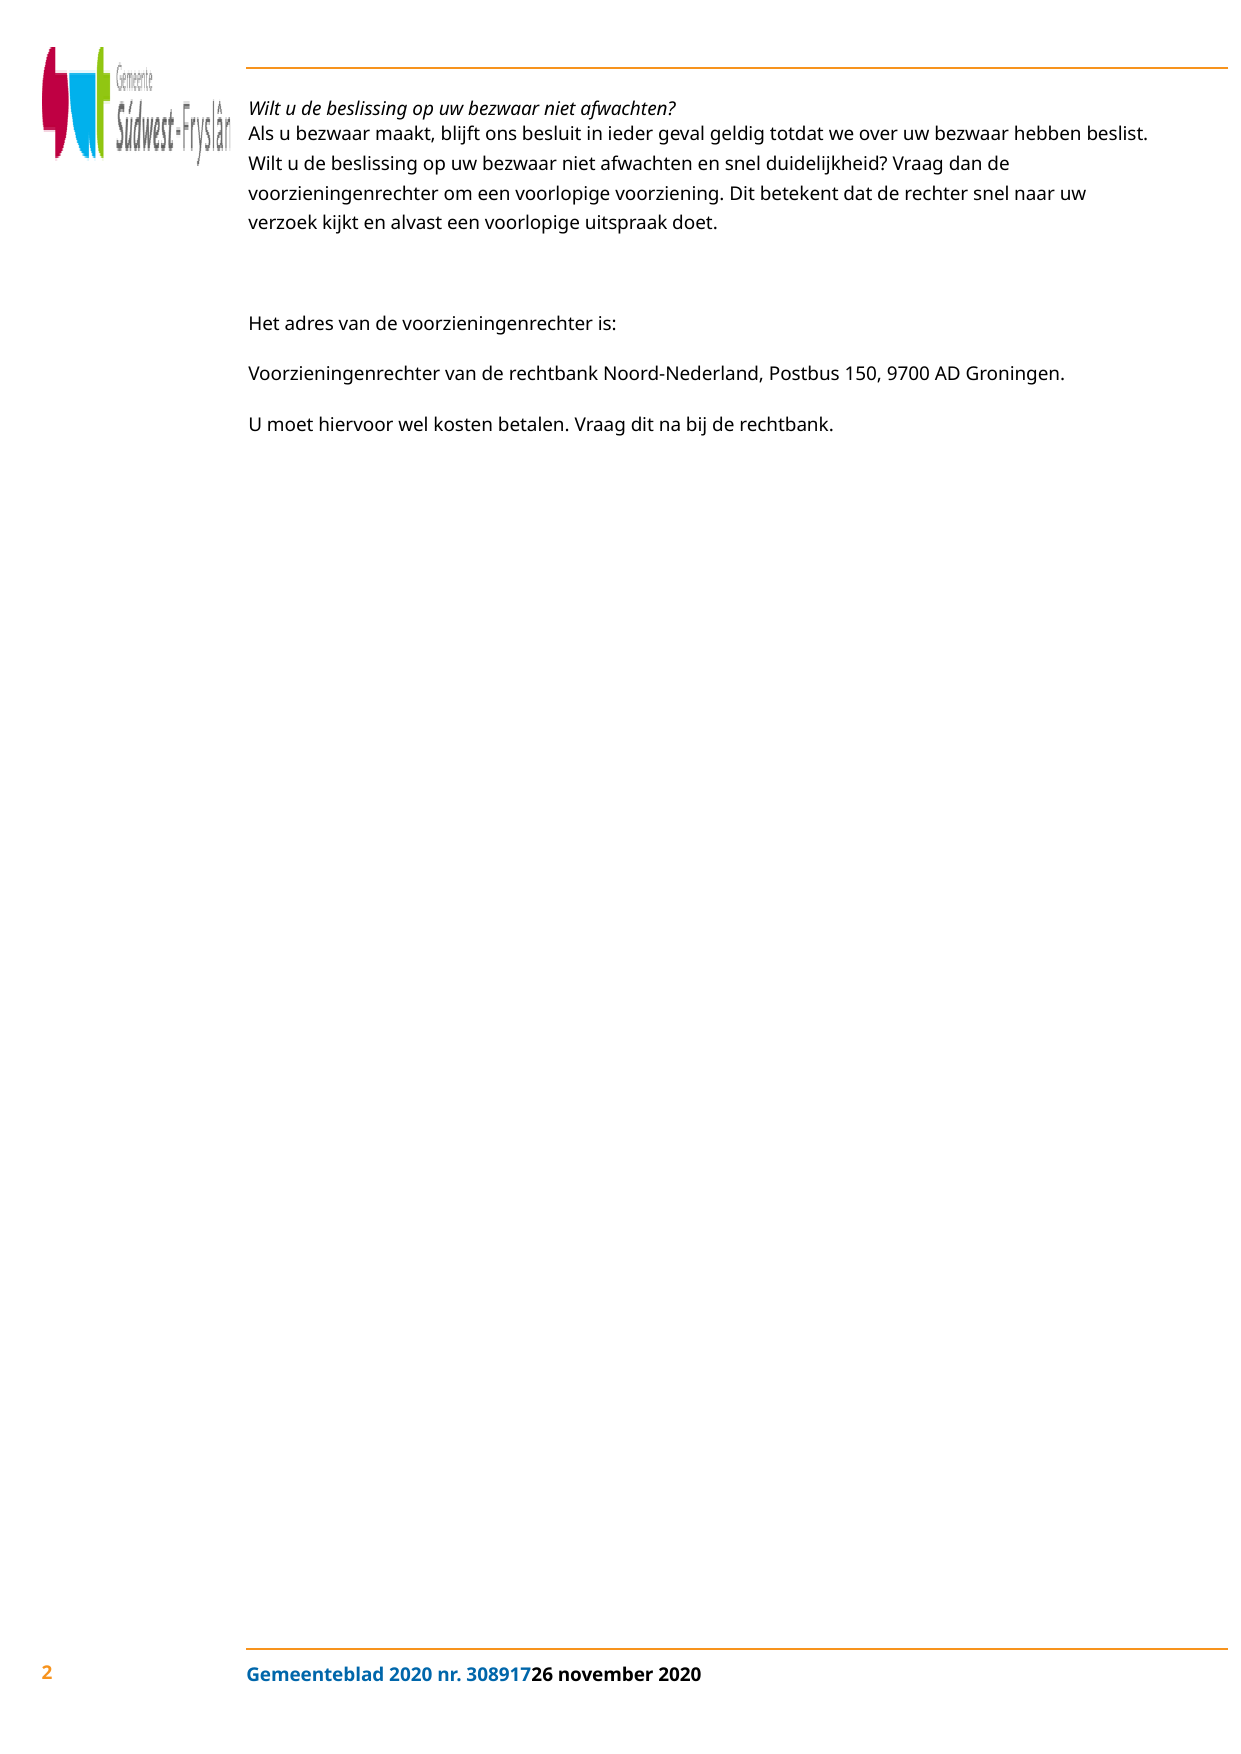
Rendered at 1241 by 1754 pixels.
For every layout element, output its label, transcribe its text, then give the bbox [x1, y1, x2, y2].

text Wilt u de beslissing op uw bezwaar niet afwachten? [248, 95, 1152, 121]
text Voorzieningenrechter van de rechtbank Noord-Nederland, Postbus 150, 9700 AD Groningen. [248, 361, 1152, 386]
picture [41, 47, 231, 172]
text U moet hiervoor wel kosten betalen. Vraag dit na bij de rechtbank. [248, 411, 1152, 437]
text Als u bezwaar maakt, blijft ons besluit in ieder geval geldig totdat we over uw bezwaar hebben beslist. Wilt u de beslissing op uw bezwaar niet afwachten en snel duidelijkheid? Vraag dan de voorzieningenrechter om een voorlopige voorziening. Dit betekent dat de rechter snel naar uw verzoek kijkt en alvast een voorlopige uitspraak doet. [248, 121, 1152, 235]
text Het adres van de voorzieningenrechter is: [248, 310, 1152, 336]
